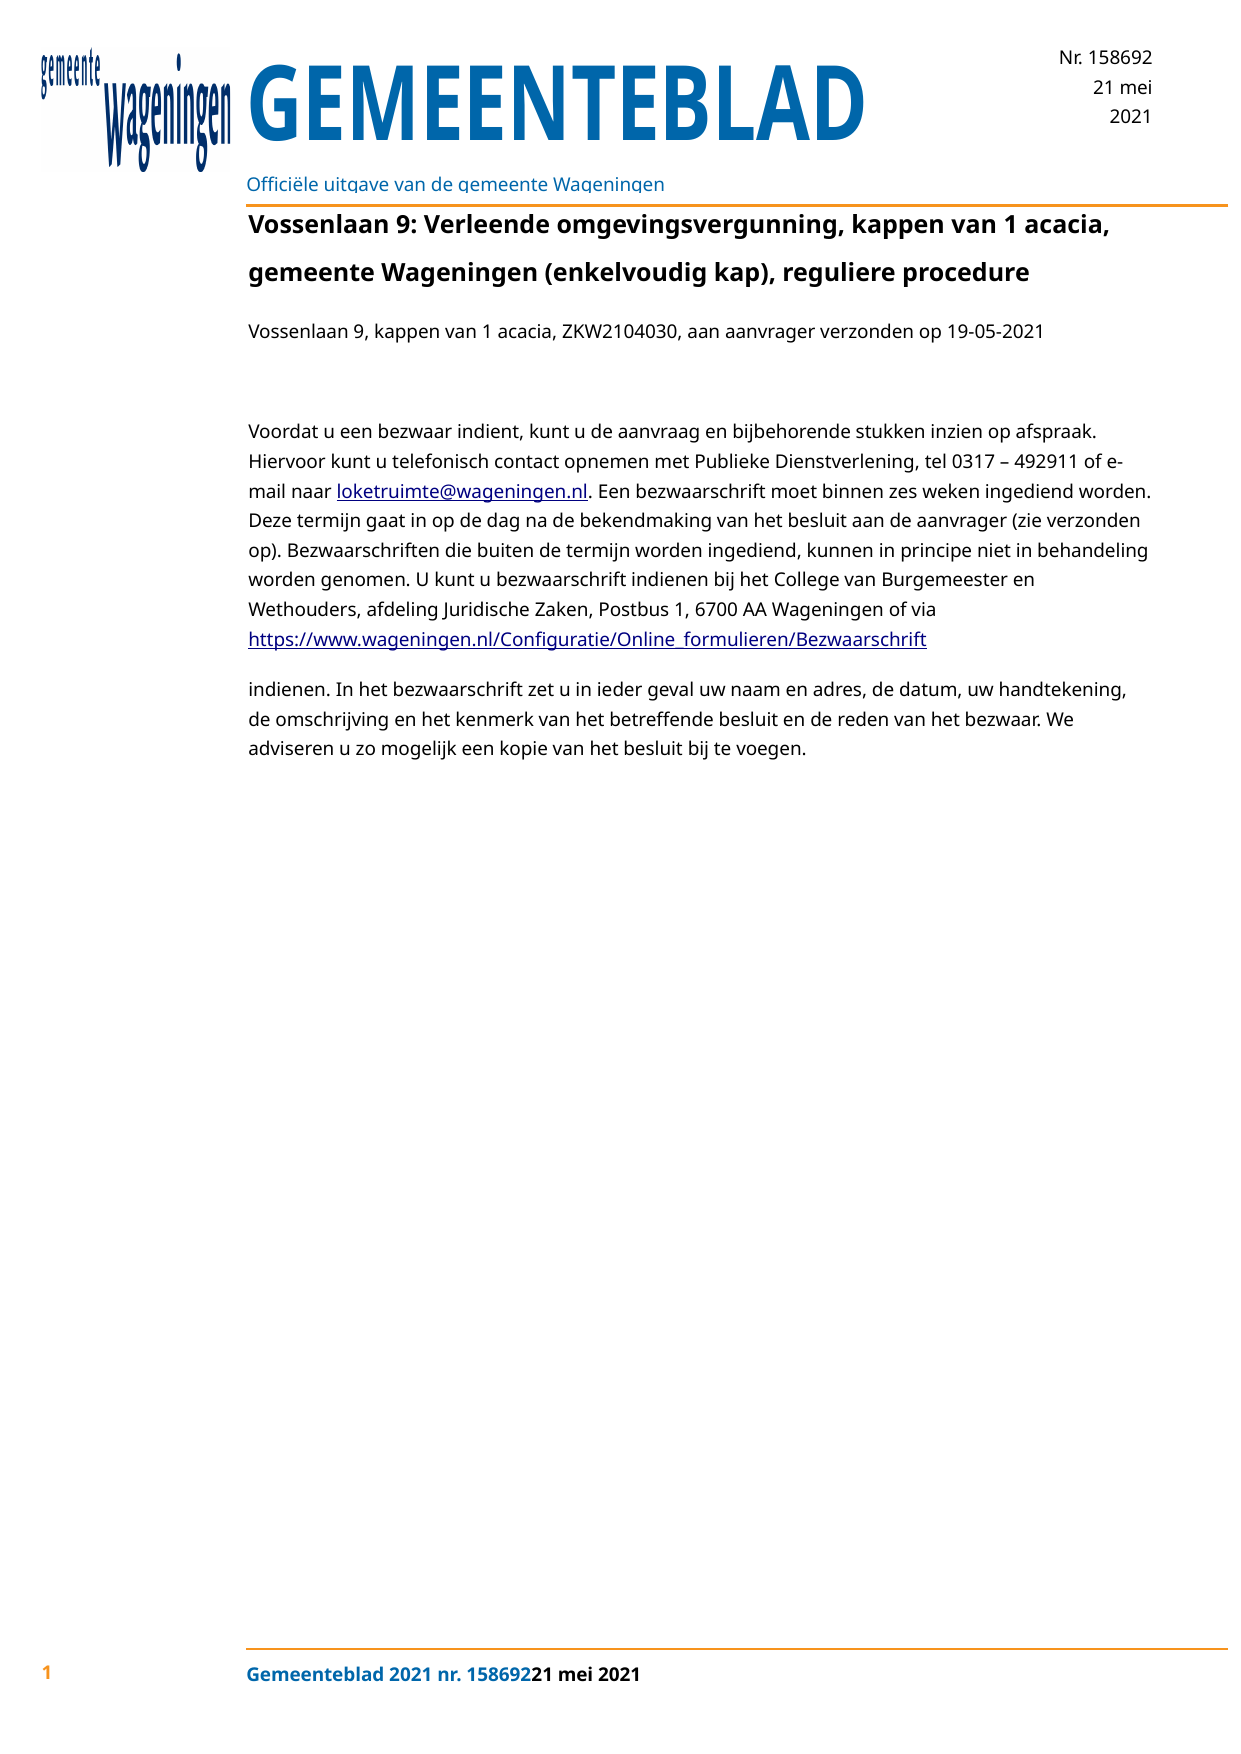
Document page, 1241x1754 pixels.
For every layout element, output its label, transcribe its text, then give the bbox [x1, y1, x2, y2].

text Vossenlaan 9: Verleende omgevingsvergunning, kappen van 1 acacia, gemeente Wageningen (enkelvoudig kap), reguliere procedure [248, 207, 1152, 288]
text indienen. In het bezwaarschrift zet u in ieder geval uw naam en adres, de datum, uw handtekening, de omschrijving en het kenmerk van het betreffende besluit en de reden van het bezwaar. We adviseren u zo mogelijk een kopie van het besluit bij te voegen. [248, 676, 1152, 761]
text Vossenlaan 9, kappen van 1 acacia, ZKW2104030, aan aanvrager verzonden op 19-05-2021 [248, 318, 1152, 344]
picture [41, 47, 231, 172]
text Voordat u een bezwaar indient, kunt u de aanvraag en bijbehorende stukken inzien op afspraak. Hiervoor kunt u telefonisch contact opnemen met Publieke Dienstverlening, tel 0317 – 492911 of e-mail naar loketruimte@wageningen.nl. Een bezwaarschrift moet binnen zes weken ingediend worden. Deze termijn gaat in op de dag na de bekendmaking van het besluit aan de aanvrager (zie verzonden op). Bezwaarschriften die buiten de termijn worden ingediend, kunnen in principe niet in behandeling worden genomen. U kunt u bezwaarschrift indienen bij het College van Burgemeester en Wethouders, afdeling Juridische Zaken, Postbus 1, 6700 AA Wageningen of via https://www.wageningen.nl/Configuratie/Online_formulieren/Bezwaarschrift [248, 419, 1152, 652]
